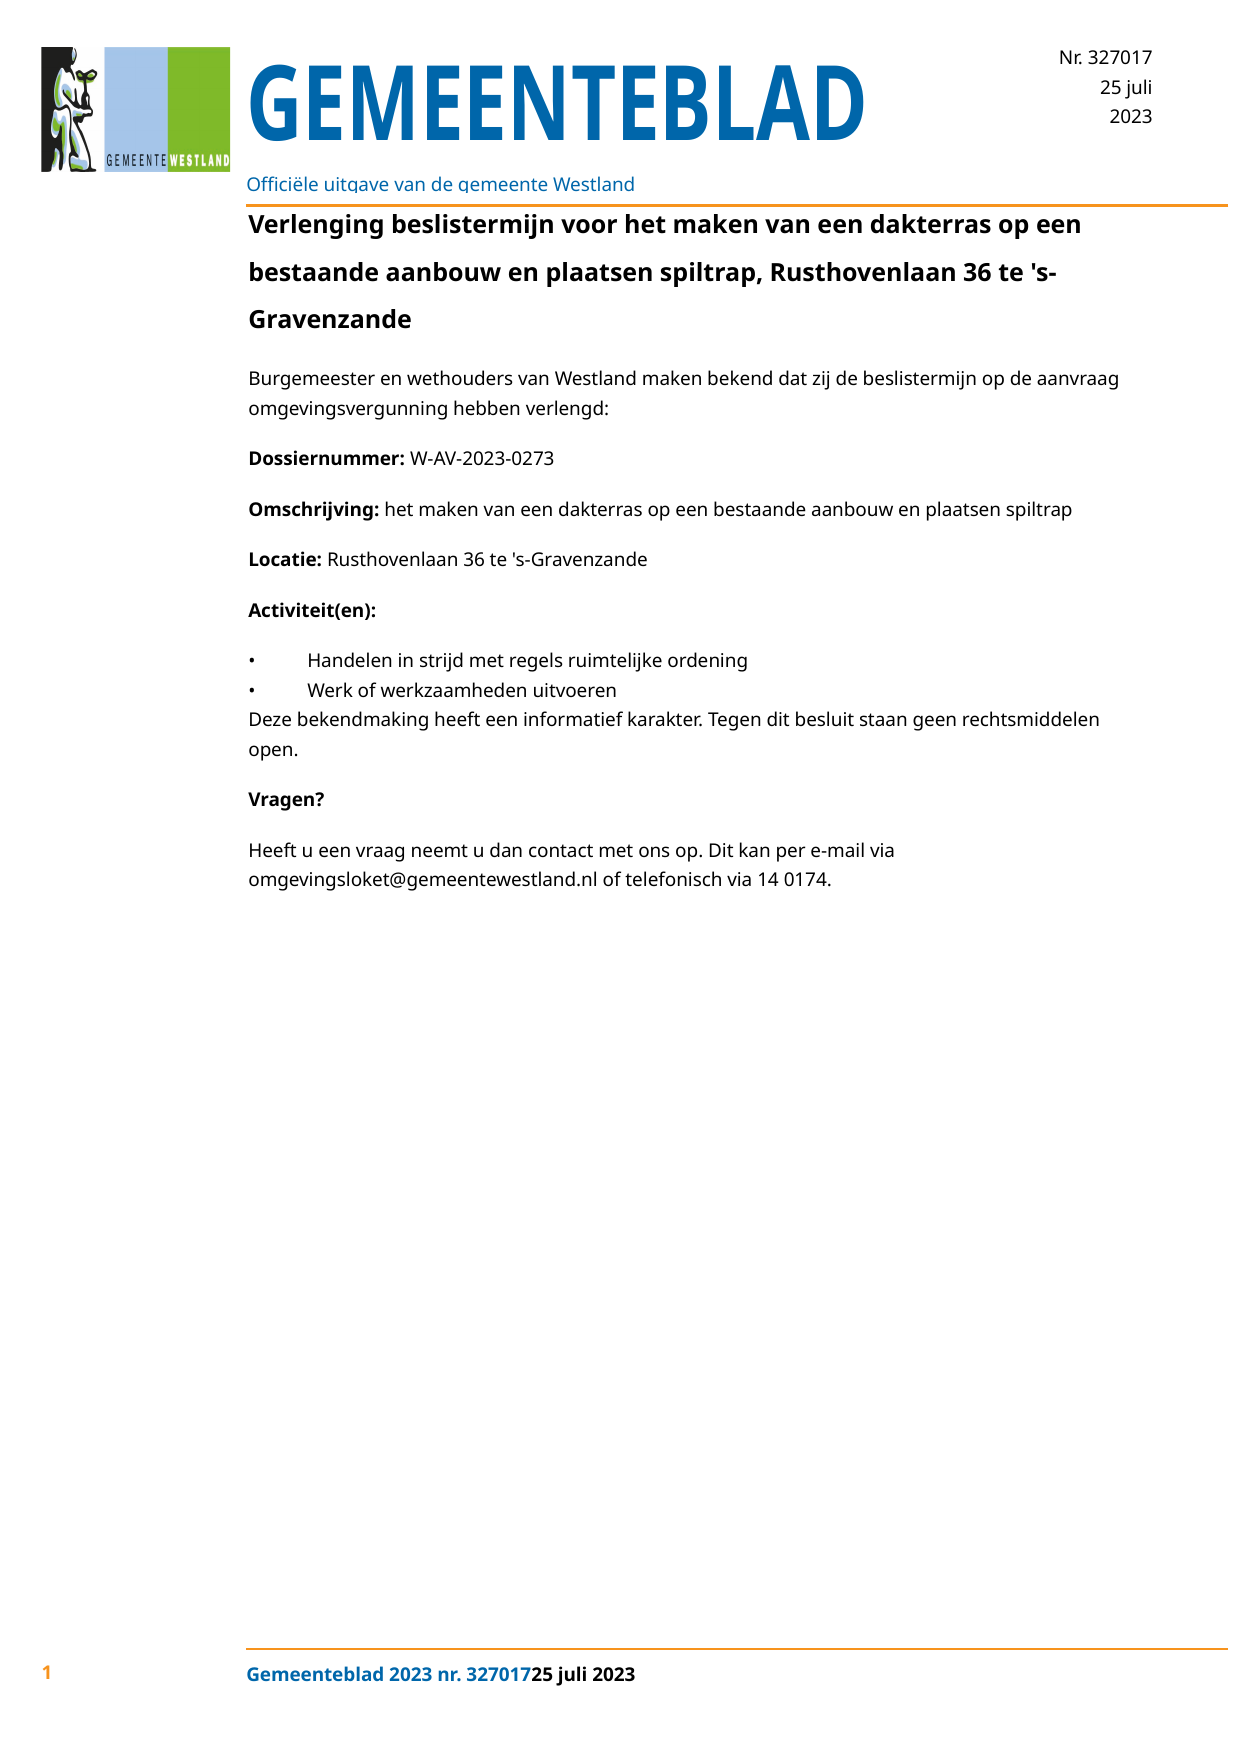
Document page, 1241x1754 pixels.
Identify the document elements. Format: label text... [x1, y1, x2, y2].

text Locatie: Rusthovenlaan 36 te 's-Gravenzande [248, 546, 1152, 572]
text Deze bekendmaking heeft een informatief karakter. Tegen dit besluit staan geen rechtsmiddelen open. [248, 706, 1152, 762]
text Vragen? [248, 786, 1152, 812]
text Heeft u een vraag neemt u dan contact met ons op. Dit kan per e-mail via omgevingsloket@gemeentewestland.nl of telefonisch via 14 0174. [248, 837, 1152, 892]
text Activiteit(en): [248, 597, 1152, 622]
list Werk of werkzaamheden uitvoeren [248, 677, 1152, 702]
picture [41, 47, 231, 172]
text Dossiernummer: W-AV-2023-0273 [248, 446, 1152, 471]
text Burgemeester en wethouders van Westland maken bekend dat zij de beslistermijn op de aanvraag omgevingsvergunning hebben verlengd: [248, 366, 1152, 421]
text Omschrijving: het maken van een dakterras op een bestaande aanbouw en plaatsen spiltrap [248, 496, 1152, 522]
list Handelen in strijd met regels ruimtelijke ordening [248, 647, 1152, 673]
text Verlenging beslistermijn voor het maken van een dakterras op een bestaande aanbouw en plaatsen spiltrap, Rusthovenlaan 36 te 's-Gravenzande [248, 207, 1152, 336]
